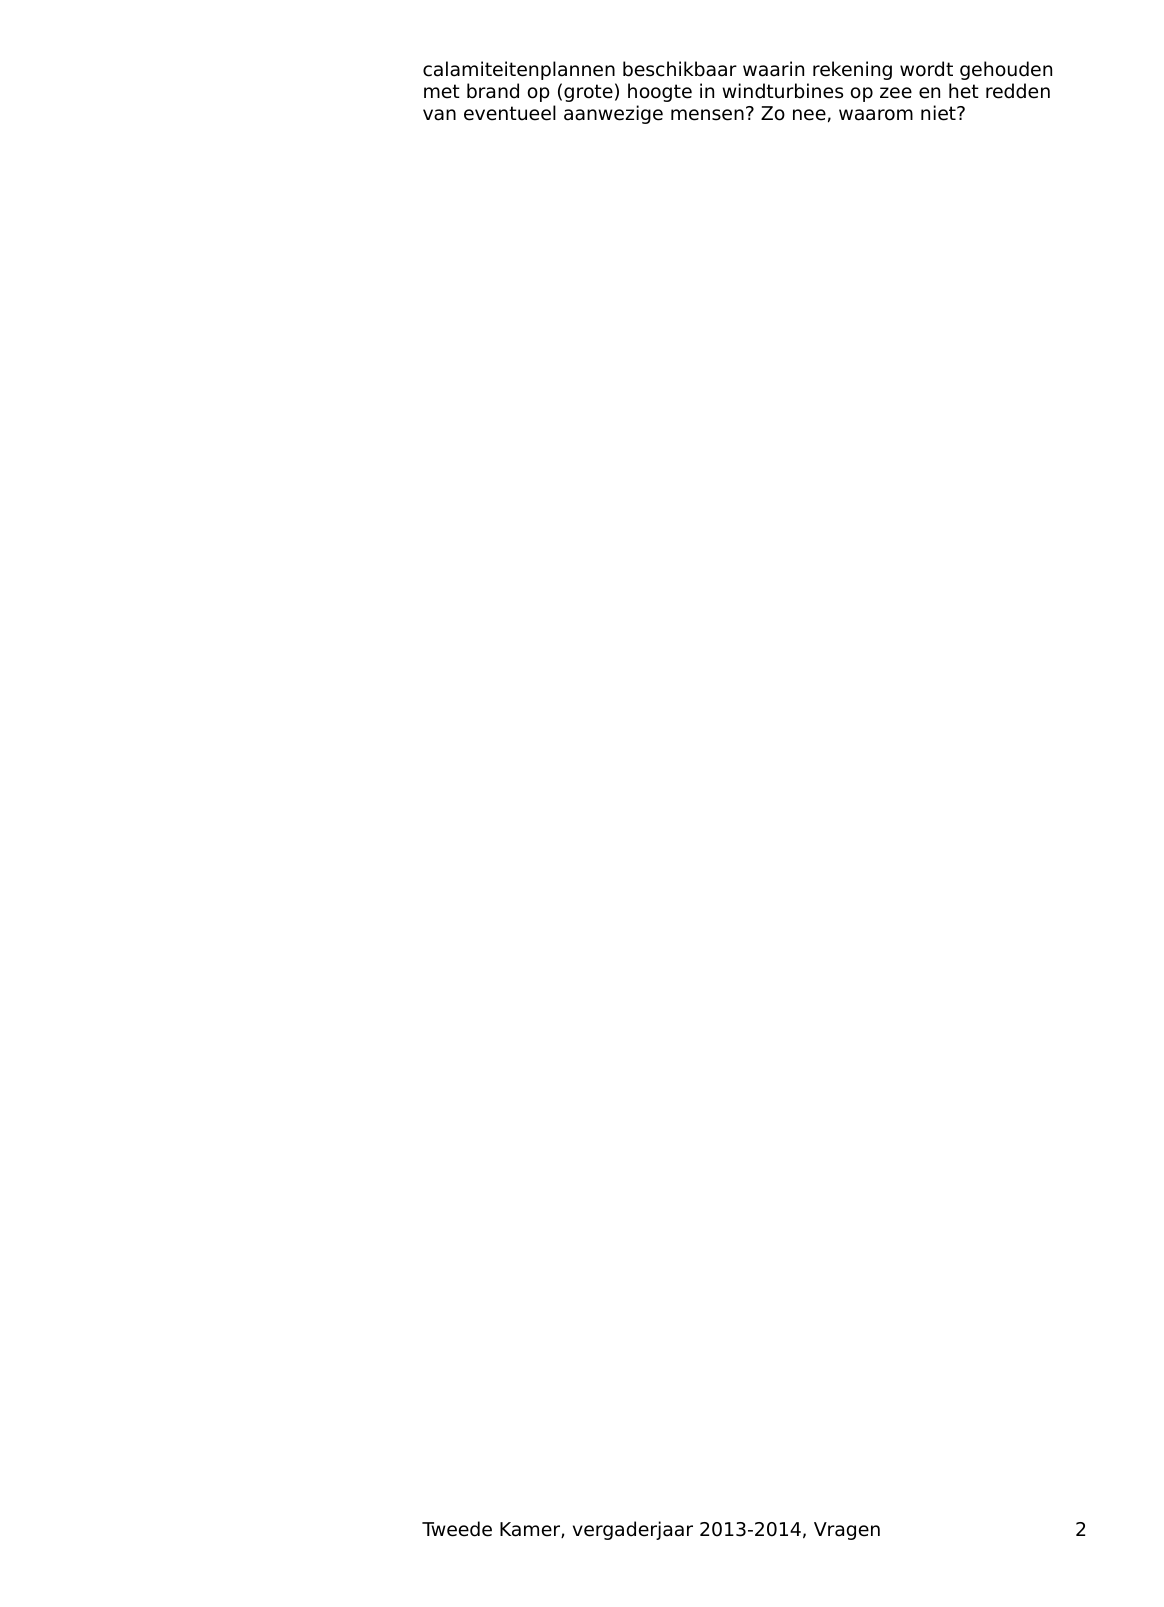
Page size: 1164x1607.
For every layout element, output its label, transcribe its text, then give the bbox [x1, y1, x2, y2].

text calamiteitenplannen beschikbaar waarin rekening wordt gehouden met brand op (grote) hoogte in windturbines op zee en het redden van eventueel aanwezige mensen? Zo nee, waarom niet? [422, 59, 1087, 125]
